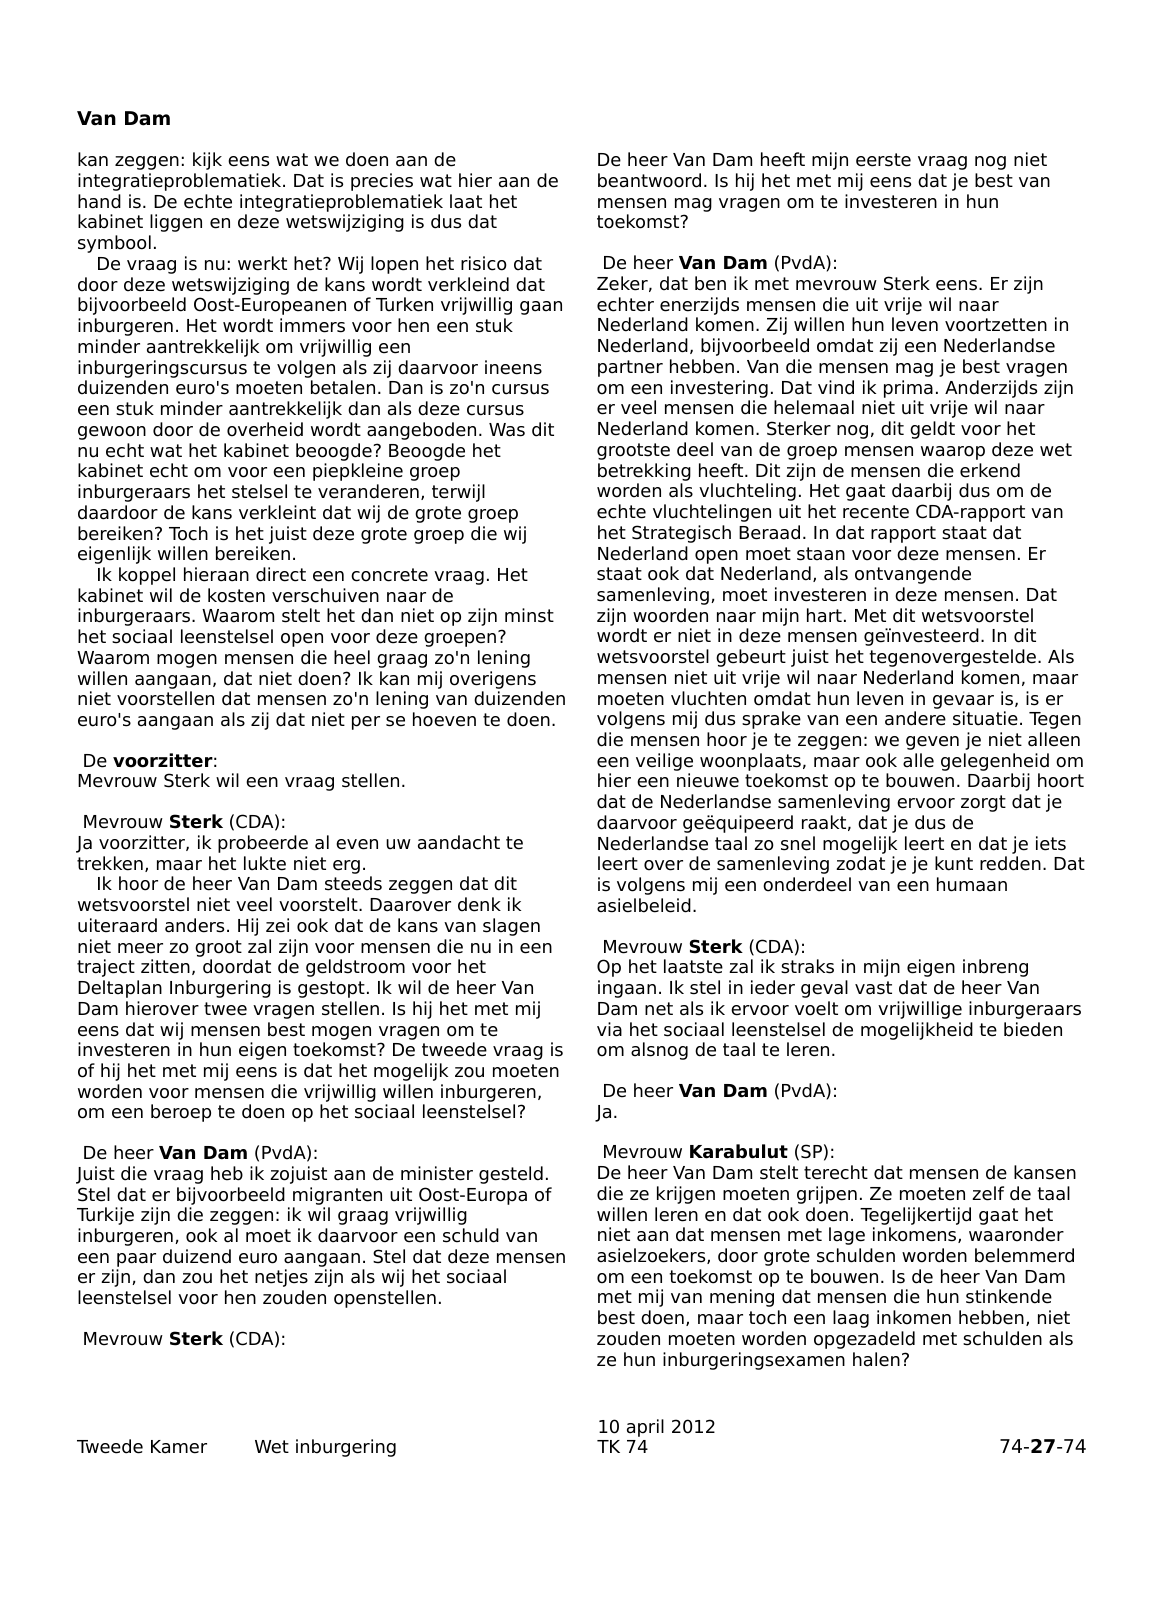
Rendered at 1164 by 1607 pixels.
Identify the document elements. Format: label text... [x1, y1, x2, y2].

text De heer Van Dam (PvdA): [596, 1081, 1087, 1102]
text Mevrouw Sterk (CDA): [596, 936, 1087, 957]
text Juist die vraag heb ik zojuist aan de minister gesteld. Stel dat er bijvoorbeeld migranten uit Oost-Europa of Turkije zijn die zeggen: ik wil graag vrijwillig inburgeren, ook al moet ik daarvoor een schuld van een paar duizend euro aangaan. Stel dat deze mensen er zijn, dan zou het netjes zijn als wij het sociaal leenstelsel voor hen zouden openstellen. [77, 1164, 567, 1309]
text Ik hoor de heer Van Dam steeds zeggen dat dit wetsvoorstel niet veel voorstelt. Daarover denk ik uiteraard anders. Hij zei ook dat de kans van slagen niet meer zo groot zal zijn voor mensen die nu in een traject zitten, doordat de geldstroom voor het Deltaplan Inburgering is gestopt. Ik wil de heer Van Dam hierover twee vragen stellen. Is hij het met mij eens dat wij mensen best mogen vragen om te investeren in hun eigen toekomst? De tweede vraag is of hij het met mij eens is dat het mogelijk zou moeten worden voor mensen die vrijwillig willen inburgeren, om een beroep te doen op het sociaal leenstelsel? [77, 874, 567, 1123]
text De heer Van Dam heeft mijn eerste vraag nog niet beantwoord. Is hij het met mij eens dat je best van mensen mag vragen om te investeren in hun toekomst? [596, 150, 1087, 233]
text De heer Van Dam (PvdA): [77, 1143, 567, 1164]
text Mevrouw Sterk wil een vraag stellen. [77, 771, 567, 792]
text Zeker, dat ben ik met mevrouw Sterk eens. Er zijn echter enerzijds mensen die uit vrije wil naar Nederland komen. Zij willen hun leven voortzetten in Nederland, bijvoorbeeld omdat zij een Nederlandse partner hebben. Van die mensen mag je best vragen om een investering. Dat vind ik prima. Anderzijds zijn er veel mensen die helemaal niet uit vrije wil naar Nederland komen. Sterker nog, dit geldt voor het grootste deel van de groep mensen waarop deze wet betrekking heeft. Dit zijn de mensen die erkend worden als vluchteling. Het gaat daarbij dus om de echte vluchtelingen uit het recente CDA-rapport van het Strategisch Beraad. In dat rapport staat dat Nederland open moet staan voor deze mensen. Er staat ook dat Nederland, als ontvangende samenleving, moet investeren in deze mensen. Dat zijn woorden naar mijn hart. Met dit wetsvoorstel wordt er niet in deze mensen geïnvesteerd. In dit wetsvoorstel gebeurt juist het tegenovergestelde. Als mensen niet uit vrije wil naar Nederland komen, maar moeten vluchten omdat hun leven in gevaar is, is er volgens mij dus sprake van een andere situatie. Tegen die mensen hoor je te zeggen: we geven je niet alleen een veilige woonplaats, maar ook alle gelegenheid om hier een nieuwe toekomst op te bouwen. Daarbij hoort dat de Nederlandse samenleving ervoor zorgt dat je daarvoor geëquipeerd raakt, dat je dus de Nederlandse taal zo snel mogelijk leert en dat je iets leert over de samenleving zodat je je kunt redden. Dat is volgens mij een onderdeel van een humaan asielbeleid. [596, 274, 1087, 916]
text De heer Van Dam (PvdA): [596, 253, 1087, 274]
text Ja. [596, 1102, 1087, 1122]
text Op het laatste zal ik straks in mijn eigen inbreng ingaan. Ik stel in ieder geval vast dat de heer Van Dam net als ik ervoor voelt om vrijwillige inburgeraars via het sociaal leenstelsel de mogelijkheid te bieden om alsnog de taal te leren. [596, 957, 1087, 1061]
text De vraag is nu: werkt het? Wij lopen het risico dat door deze wetswijziging de kans wordt verkleind dat bijvoorbeeld Oost-Europeanen of Turken vrijwillig gaan inburgeren. Het wordt immers voor hen een stuk minder aantrekkelijk om vrijwillig een inburgeringscursus te volgen als zij daarvoor ineens duizenden euro's moeten betalen. Dan is zo'n cursus een stuk minder aantrekkelijk dan als deze cursus gewoon door de overheid wordt aangeboden. Was dit nu echt wat het kabinet beoogde? Beoogde het kabinet echt om voor een piepkleine groep inburgeraars het stelsel te veranderen, terwijl daardoor de kans verkleint dat wij de grote groep bereiken? Toch is het juist deze grote groep die wij eigenlijk willen bereiken. [77, 254, 567, 565]
text Ja voorzitter, ik probeerde al even uw aandacht te trekken, maar het lukte niet erg. [77, 833, 567, 874]
text Ik koppel hieraan direct een concrete vraag. Het kabinet wil de kosten verschuiven naar de inburgeraars. Waarom stelt het dan niet op zijn minst het sociaal leenstelsel open voor deze groepen? Waarom mogen mensen die heel graag zo'n lening willen aangaan, dat niet doen? Ik kan mij overigens niet voorstellen dat mensen zo'n lening van duizenden euro's aangaan als zij dat niet per se hoeven te doen. [77, 565, 567, 731]
text Mevrouw Sterk (CDA): [77, 812, 567, 833]
text De voorzitter: [77, 751, 567, 771]
text Mevrouw Karabulut (SP): [596, 1142, 1087, 1163]
text Mevrouw Sterk (CDA): [77, 1329, 567, 1349]
text kan zeggen: kijk eens wat we doen aan de integratieproblematiek. Dat is precies wat hier aan de hand is. De echte integratieproblematiek laat het kabinet liggen en deze wetswijziging is dus dat symbool. [77, 150, 567, 254]
text De heer Van Dam stelt terecht dat mensen de kansen die ze krijgen moeten grijpen. Ze moeten zelf de taal willen leren en dat ook doen. Tegelijkertijd gaat het niet aan dat mensen met lage inkomens, waaronder asielzoekers, door grote schulden worden belemmerd om een toekomst op te bouwen. Is de heer Van Dam met mij van mening dat mensen die hun stinkende best doen, maar toch een laag inkomen hebben, niet zouden moeten worden opgezadeld met schulden als ze hun inburgeringsexamen halen? [596, 1163, 1087, 1370]
